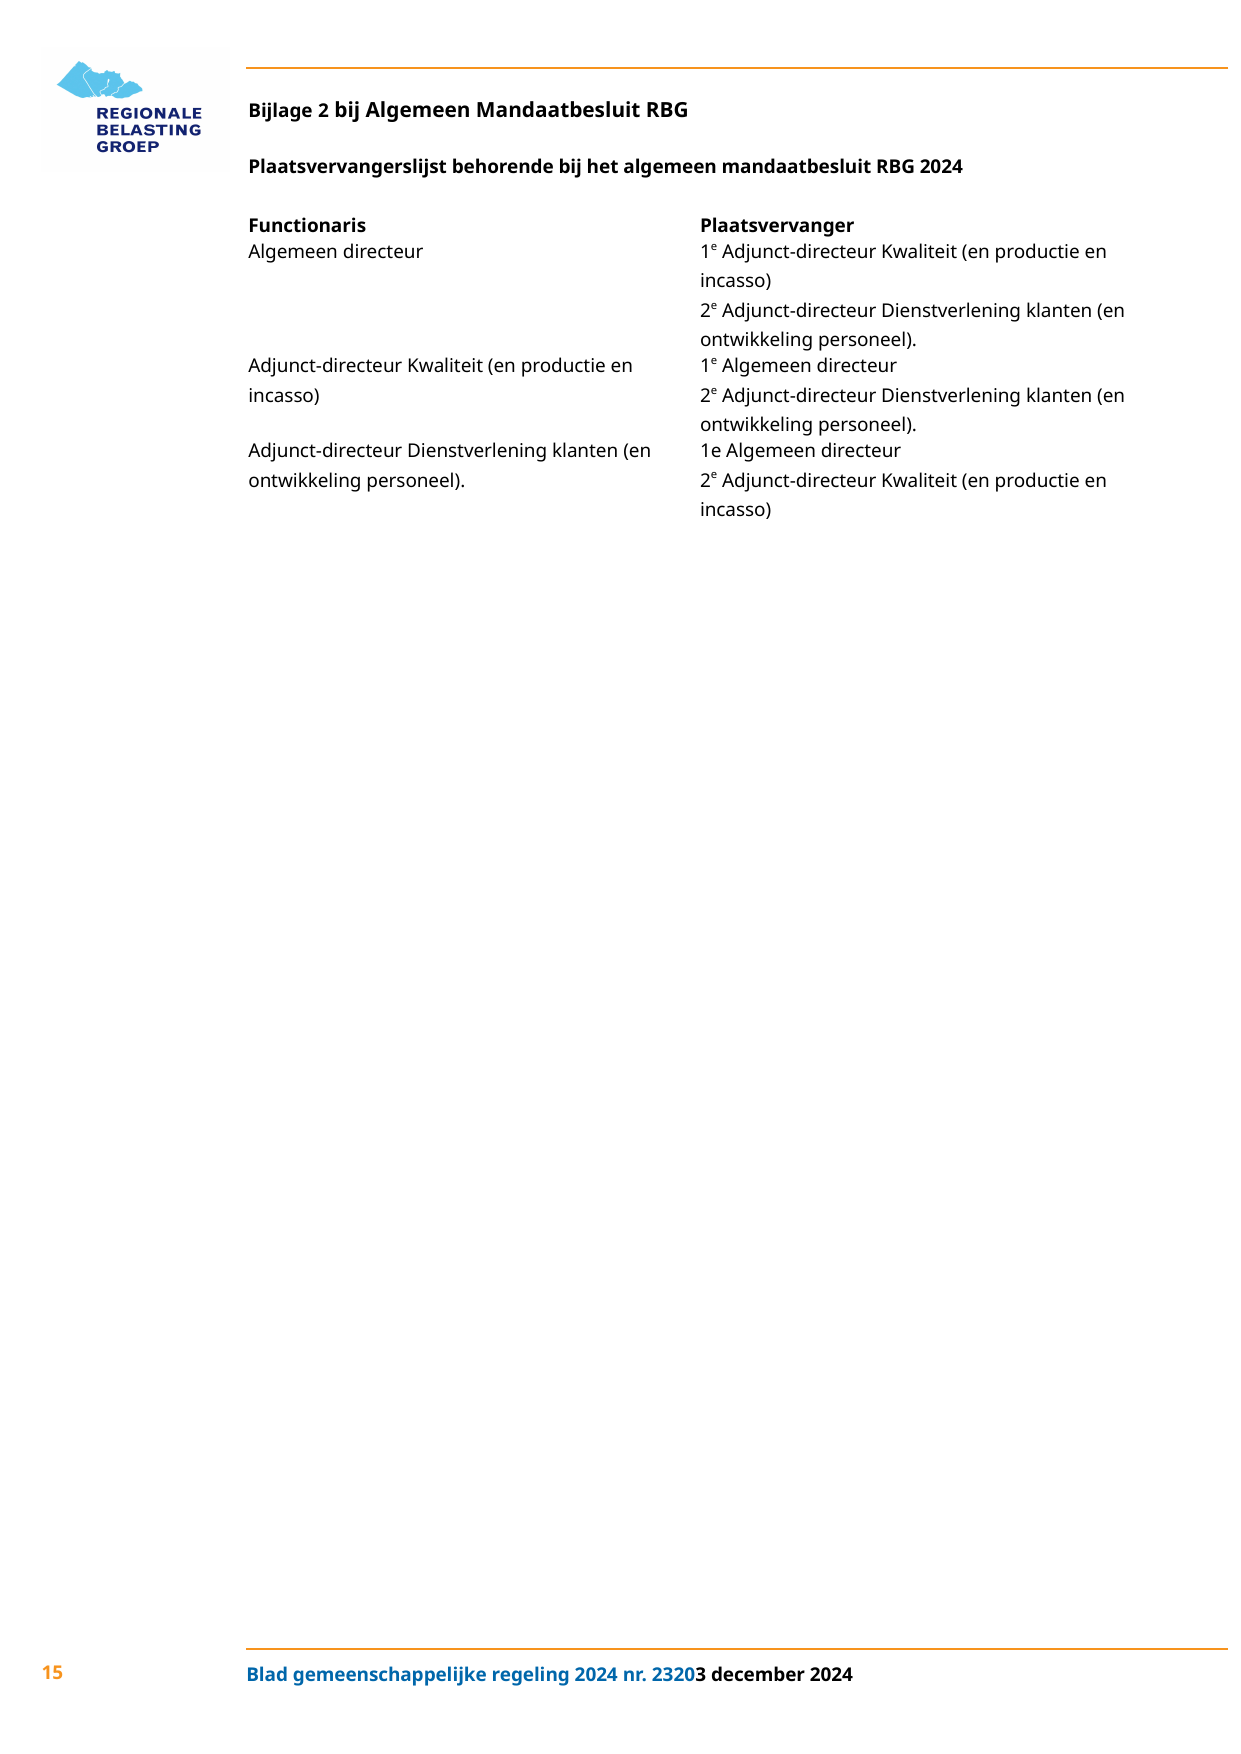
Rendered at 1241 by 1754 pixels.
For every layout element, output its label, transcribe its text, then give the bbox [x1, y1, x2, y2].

table_header Plaatsvervanger [700, 212, 1152, 238]
table_cell Adjunct-directeur Kwaliteit (en productie en incasso) [248, 353, 700, 437]
text Plaatsvervangerslijst behorende bij het algemeen mandaatbesluit RBG 2024 [248, 153, 1152, 179]
table_cell 1e Adjunct-directeur Kwaliteit (en productie en incasso) 2e Adjunct-directeur Dienstverlening klanten (en ontwikkeling personeel). [700, 238, 1152, 352]
table_cell 1e Algemeen directeur 2e Adjunct-directeur Kwaliteit (en productie en incasso) [700, 437, 1152, 522]
text Bijlage 2 bij Algemeen Mandaatbesluit RBG [248, 95, 1152, 123]
table_cell Algemeen directeur [248, 238, 700, 352]
table_cell 1e Algemeen directeur 2e Adjunct-directeur Dienstverlening klanten (en ontwikkeling personeel). [700, 353, 1152, 437]
table_header Functionaris [248, 212, 700, 238]
picture [41, 47, 231, 172]
table_cell Adjunct-directeur Dienstverlening klanten (en ontwikkeling personeel). [248, 437, 700, 522]
